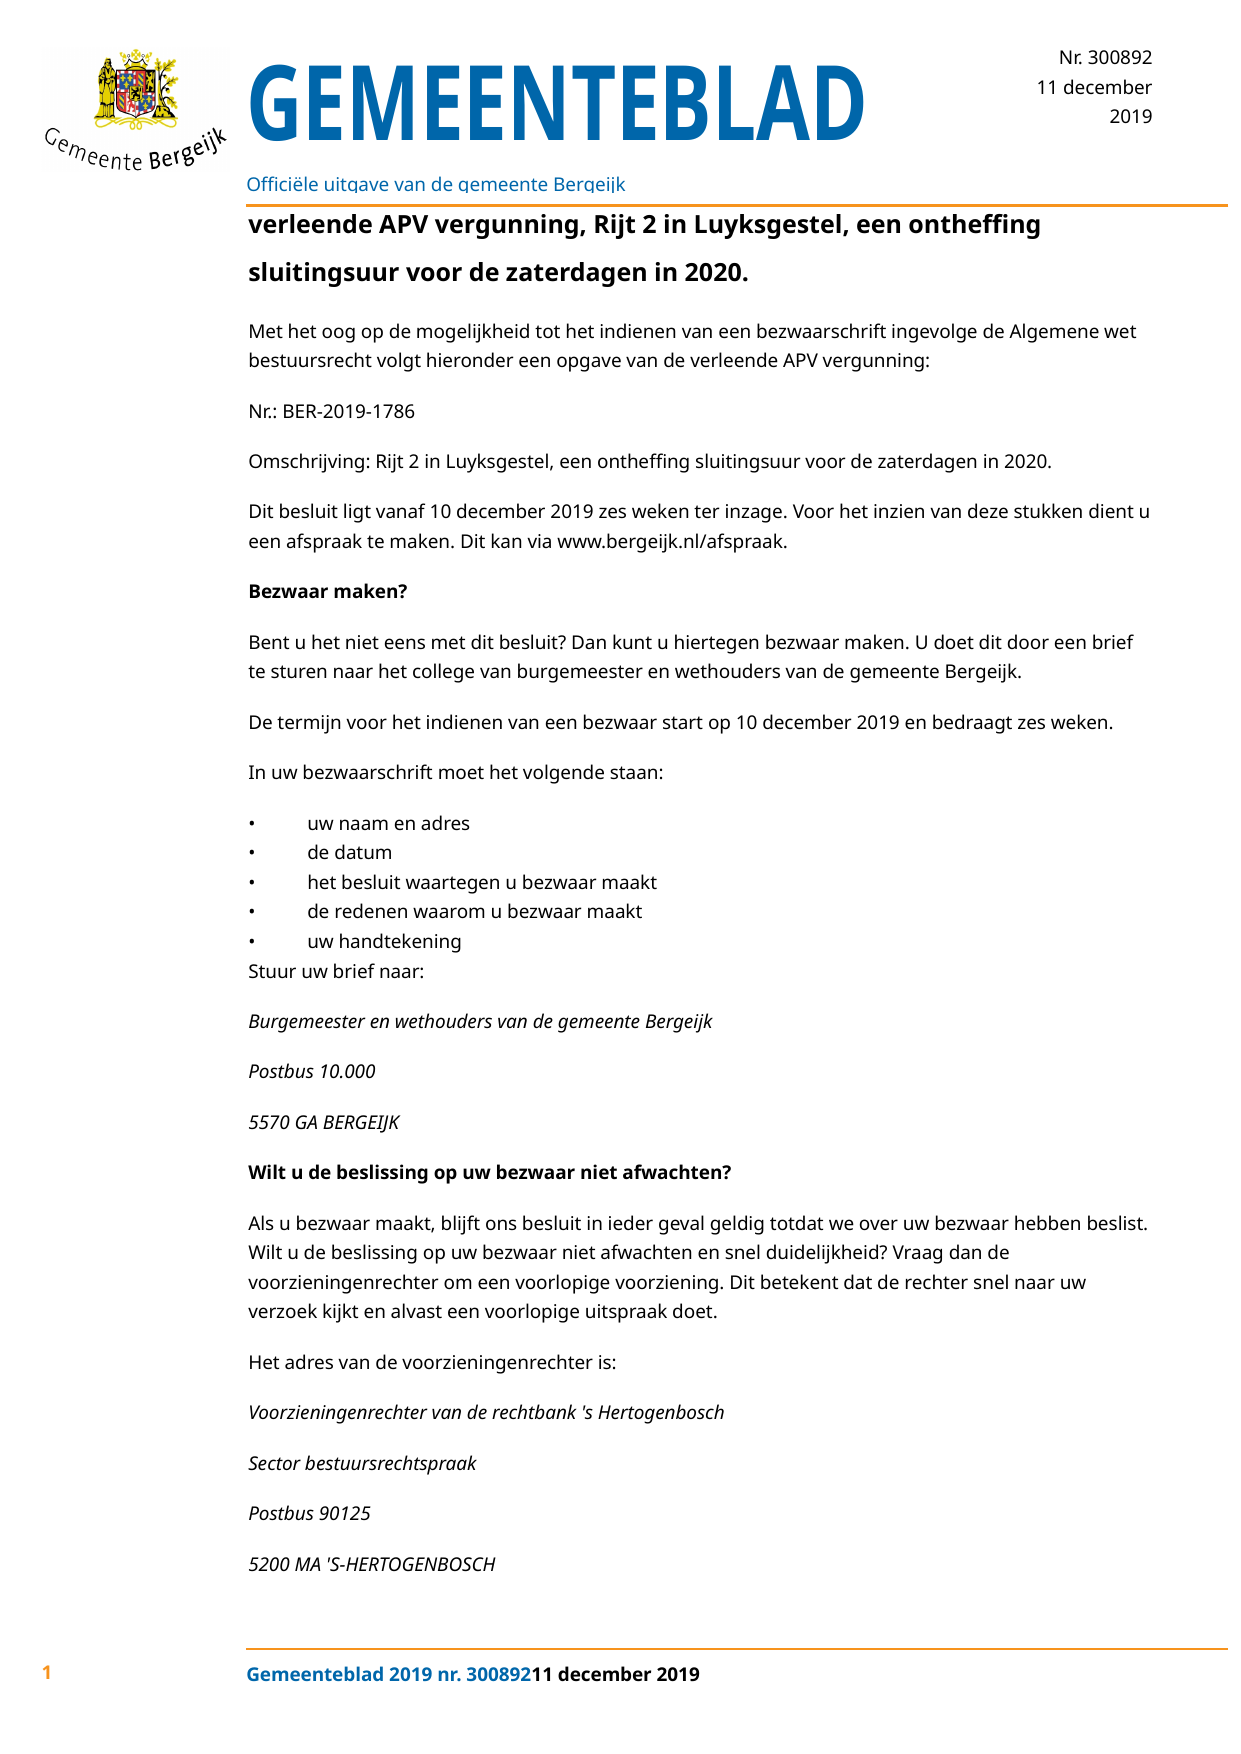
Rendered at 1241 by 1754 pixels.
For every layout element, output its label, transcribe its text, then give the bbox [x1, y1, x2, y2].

text Het adres van de voorzieningenrechter is: [248, 1349, 1152, 1375]
text De termijn voor het indienen van een bezwaar start op 10 december 2019 en bedraagt zes weken. [248, 709, 1152, 735]
text In uw bezwaarschrift moet het volgende staan: [248, 759, 1152, 785]
text Wilt u de beslissing op uw bezwaar niet afwachten? [248, 1159, 1152, 1185]
text Bezwaar maken? [248, 579, 1152, 604]
text Dit besluit ligt vanaf 10 december 2019 zes weken ter inzage. Voor het inzien van deze stukken dient u een afspraak te maken. Dit kan via www.bergeijk.nl/afspraak. [248, 499, 1152, 554]
text Postbus 90125 [248, 1500, 1152, 1526]
list uw naam en adres [248, 810, 1152, 836]
text Bent u het niet eens met dit besluit? Dan kunt u hiertegen bezwaar maken. U doet dit door een brief te sturen naar het college van burgemeester en wethouders van de gemeente Bergeijk. [248, 629, 1152, 684]
list de datum [248, 839, 1152, 865]
list het besluit waartegen u bezwaar maakt [248, 869, 1152, 895]
text 5200 MA 'S-HERTOGENBOSCH [248, 1551, 1152, 1577]
text Postbus 10.000 [248, 1059, 1152, 1084]
list de redenen waarom u bezwaar maakt [248, 899, 1152, 924]
list uw handtekening [248, 928, 1152, 954]
text Met het oog op de mogelijkheid tot het indienen van een bezwaarschrift ingevolge de Algemene wet bestuursrecht volgt hieronder een opgave van de verleende APV vergunning: [248, 318, 1152, 373]
text verleende APV vergunning, Rijt 2 in Luyksgestel, een ontheffing sluitingsuur voor de zaterdagen in 2020. [248, 207, 1152, 288]
picture [41, 47, 231, 172]
text Nr.: BER-2019-1786 [248, 398, 1152, 424]
text Burgemeester en wethouders van de gemeente Bergeijk [248, 1008, 1152, 1034]
text Stuur uw brief naar: [248, 958, 1152, 984]
text Als u bezwaar maakt, blijft ons besluit in ieder geval geldig totdat we over uw bezwaar hebben beslist. Wilt u de beslissing op uw bezwaar niet afwachten en snel duidelijkheid? Vraag dan de voorzieningenrechter om een voorlopige voorziening. Dit betekent dat de rechter snel naar uw verzoek kijkt en alvast een voorlopige uitspraak doet. [248, 1210, 1152, 1324]
text 5570 GA BERGEIJK [248, 1109, 1152, 1135]
text Sector bestuursrechtspraak [248, 1450, 1152, 1476]
text Omschrijving: Rijt 2 in Luyksgestel, een ontheffing sluitingsuur voor de zaterdagen in 2020. [248, 448, 1152, 474]
text Voorzieningenrechter van de rechtbank 's Hertogenbosch [248, 1399, 1152, 1425]
